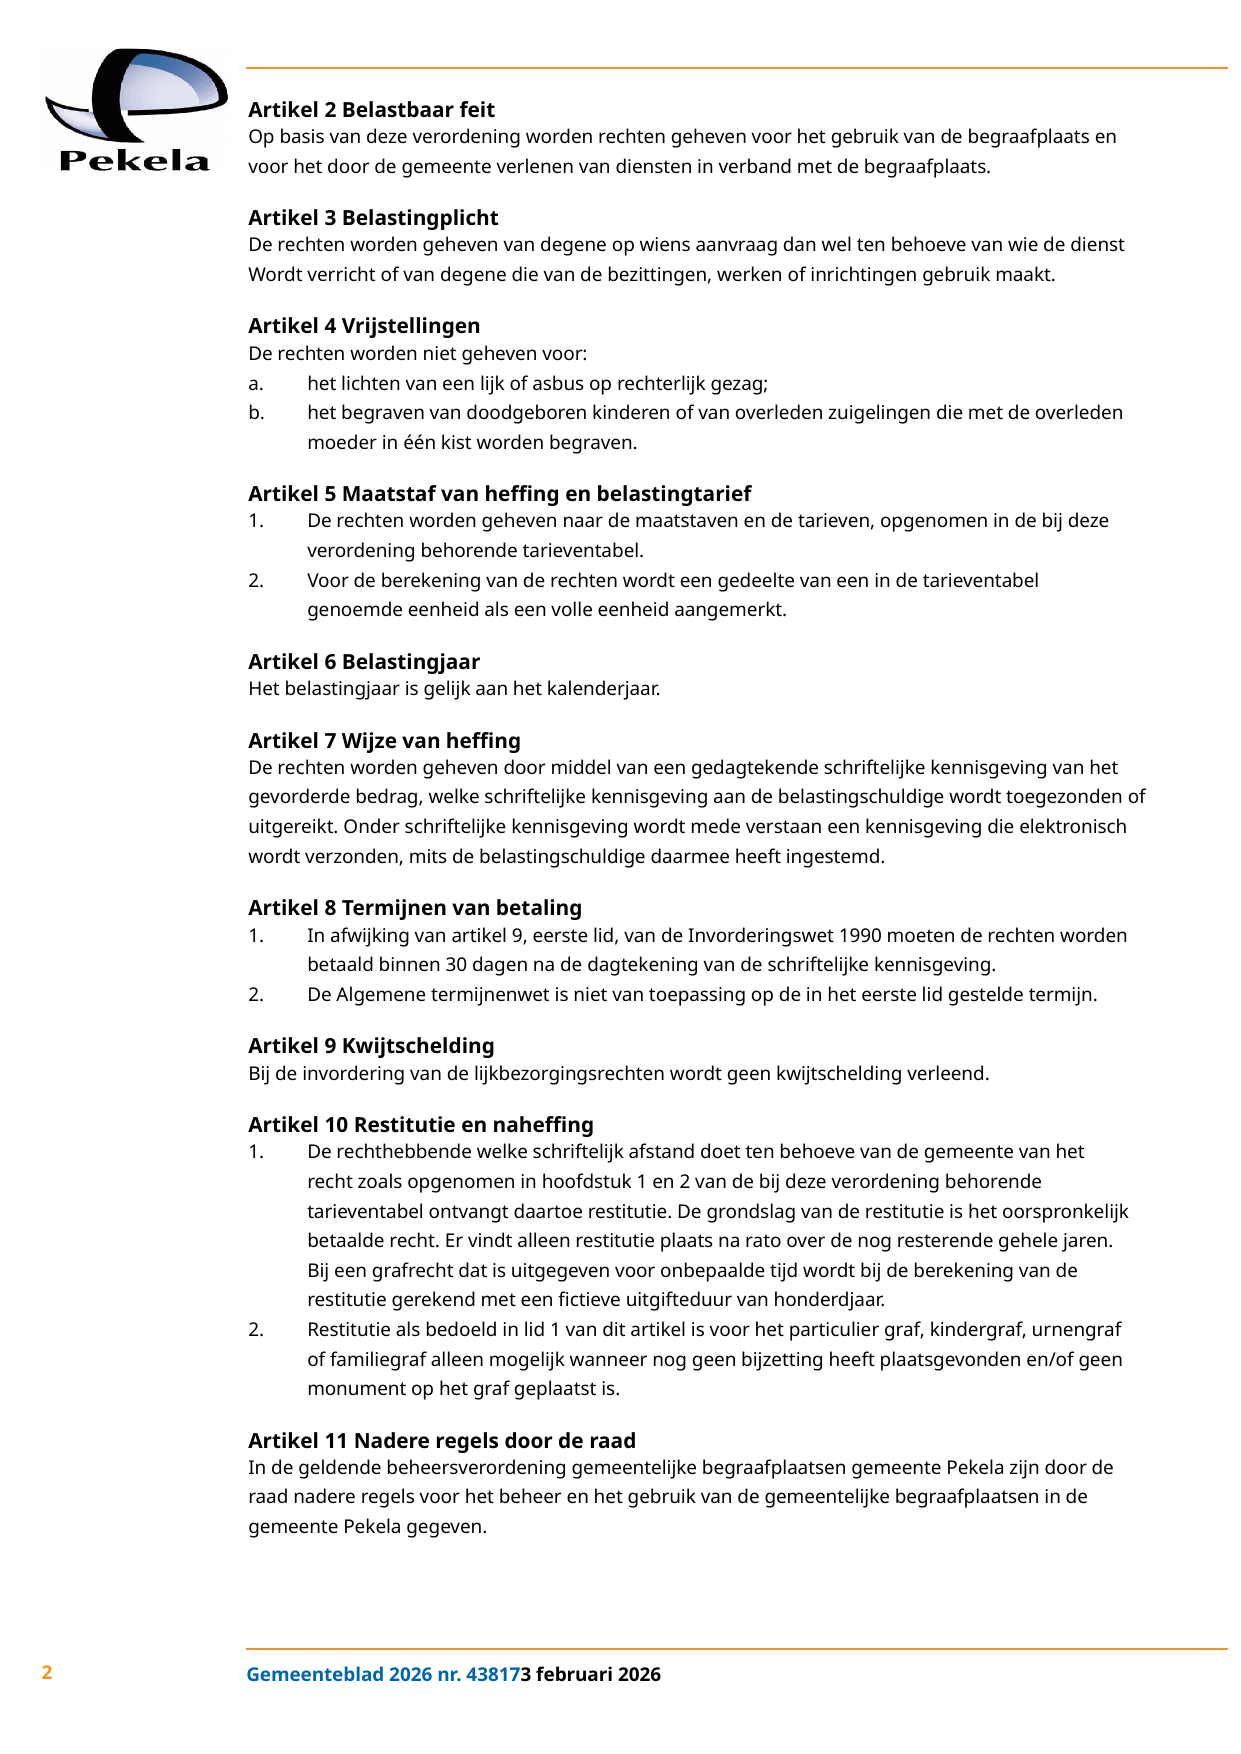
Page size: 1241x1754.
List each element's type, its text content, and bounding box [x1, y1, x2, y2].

text De rechten worden geheven door middel van een gedagtekende schriftelijke kennisgeving van het [248, 754, 1152, 780]
text Het belastingjaar is gelijk aan het kalenderjaar. [248, 675, 1152, 701]
text Artikel 4 Vrijstellingen [248, 312, 1152, 340]
list moeder in één kist worden begraven. [248, 429, 1152, 454]
text gemeente Pekela gegeven. [248, 1513, 1152, 1539]
text uitgereikt. Onder schriftelijke kennisgeving wordt mede verstaan een kennisgeving die elektronisch [248, 813, 1152, 839]
list recht zoals opgenomen in hoofdstuk 1 en 2 van de bij deze verordening behorende [248, 1168, 1152, 1194]
text Artikel 8 Termijnen van betaling [248, 893, 1152, 922]
list monument op het graf geplaatst is. [248, 1375, 1152, 1401]
text voor het door de gemeente verlenen van diensten in verband met de begraafplaats. [248, 153, 1152, 178]
text Artikel 2 Belastbaar feit [248, 95, 1152, 123]
list De rechthebbende welke schriftelijk afstand doet ten behoeve van de gemeente van het [248, 1139, 1152, 1164]
list betaald binnen 30 dagen na de dagtekening van de schriftelijke kennisgeving. [248, 951, 1152, 977]
text raad nadere regels voor het beheer en het gebruik van de gemeentelijke begraafplaatsen in de [248, 1484, 1152, 1509]
list Bij een grafrecht dat is uitgegeven voor onbepaalde tijd wordt bij de berekening van de [248, 1257, 1152, 1283]
picture [41, 47, 231, 172]
list of familiegraf alleen mogelijk wanneer nog geen bijzetting heeft plaatsgevonden en/of geen [248, 1346, 1152, 1371]
text Wordt verricht of van degene die van de bezittingen, werken of inrichtingen gebruik maakt. [248, 261, 1152, 287]
list Restitutie als bedoeld in lid 1 van dit artikel is voor het particulier graf, kindergraf, urnengraf [248, 1316, 1152, 1342]
text Artikel 7 Wijze van heffing [248, 726, 1152, 754]
list het begraven van doodgeboren kinderen of van overleden zuigelingen die met de overleden [248, 399, 1152, 425]
text Artikel 9 Kwijtschelding [248, 1031, 1152, 1060]
list genoemde eenheid als een volle eenheid aangemerkt. [248, 596, 1152, 622]
list De rechten worden geheven naar de maatstaven en de tarieven, opgenomen in de bij deze [248, 508, 1152, 533]
list Voor de berekening van de rechten wordt een gedeelte van een in de tarieventabel [248, 567, 1152, 593]
list In afwijking van artikel 9, eerste lid, van de Invorderingswet 1990 moeten de rechten worden [248, 922, 1152, 947]
list verordening behorende tarieventabel. [248, 537, 1152, 563]
list betaalde recht. Er vindt alleen restitutie plaats na rato over de nog resterende gehele jaren. [248, 1227, 1152, 1253]
text Artikel 10 Restitutie en naheffing [248, 1110, 1152, 1139]
text De rechten worden geheven van degene op wiens aanvraag dan wel ten behoeve van wie de dienst [248, 232, 1152, 257]
text Artikel 6 Belastingjaar [248, 647, 1152, 675]
text De rechten worden niet geheven voor: [248, 340, 1152, 366]
text gevorderde bedrag, welke schriftelijke kennisgeving aan de belastingschuldige wordt toegezonden of [248, 784, 1152, 809]
text Artikel 11 Nadere regels door de raad [248, 1426, 1152, 1454]
list tarieventabel ontvangt daartoe restitutie. De grondslag van de restitutie is het oorspronkelijk [248, 1198, 1152, 1223]
list het lichten van een lijk of asbus op rechterlijk gezag; [248, 370, 1152, 395]
text In de geldende beheersverordening gemeentelijke begraafplaatsen gemeente Pekela zijn door de [248, 1454, 1152, 1480]
text Artikel 5 Maatstaf van heffing en belastingtarief [248, 479, 1152, 508]
text Op basis van deze verordening worden rechten geheven voor het gebruik van de begraafplaats en [248, 123, 1152, 149]
text Artikel 3 Belastingplicht [248, 203, 1152, 232]
list De Algemene termijnenwet is niet van toepassing op de in het eerste lid gestelde termijn. [248, 981, 1152, 1007]
list restitutie gerekend met een fictieve uitgifteduur van honderdjaar. [248, 1287, 1152, 1312]
text wordt verzonden, mits de belastingschuldige daarmee heeft ingestemd. [248, 843, 1152, 869]
text Bij de invordering van de lijkbezorgingsrechten wordt geen kwijtschelding verleend. [248, 1060, 1152, 1086]
